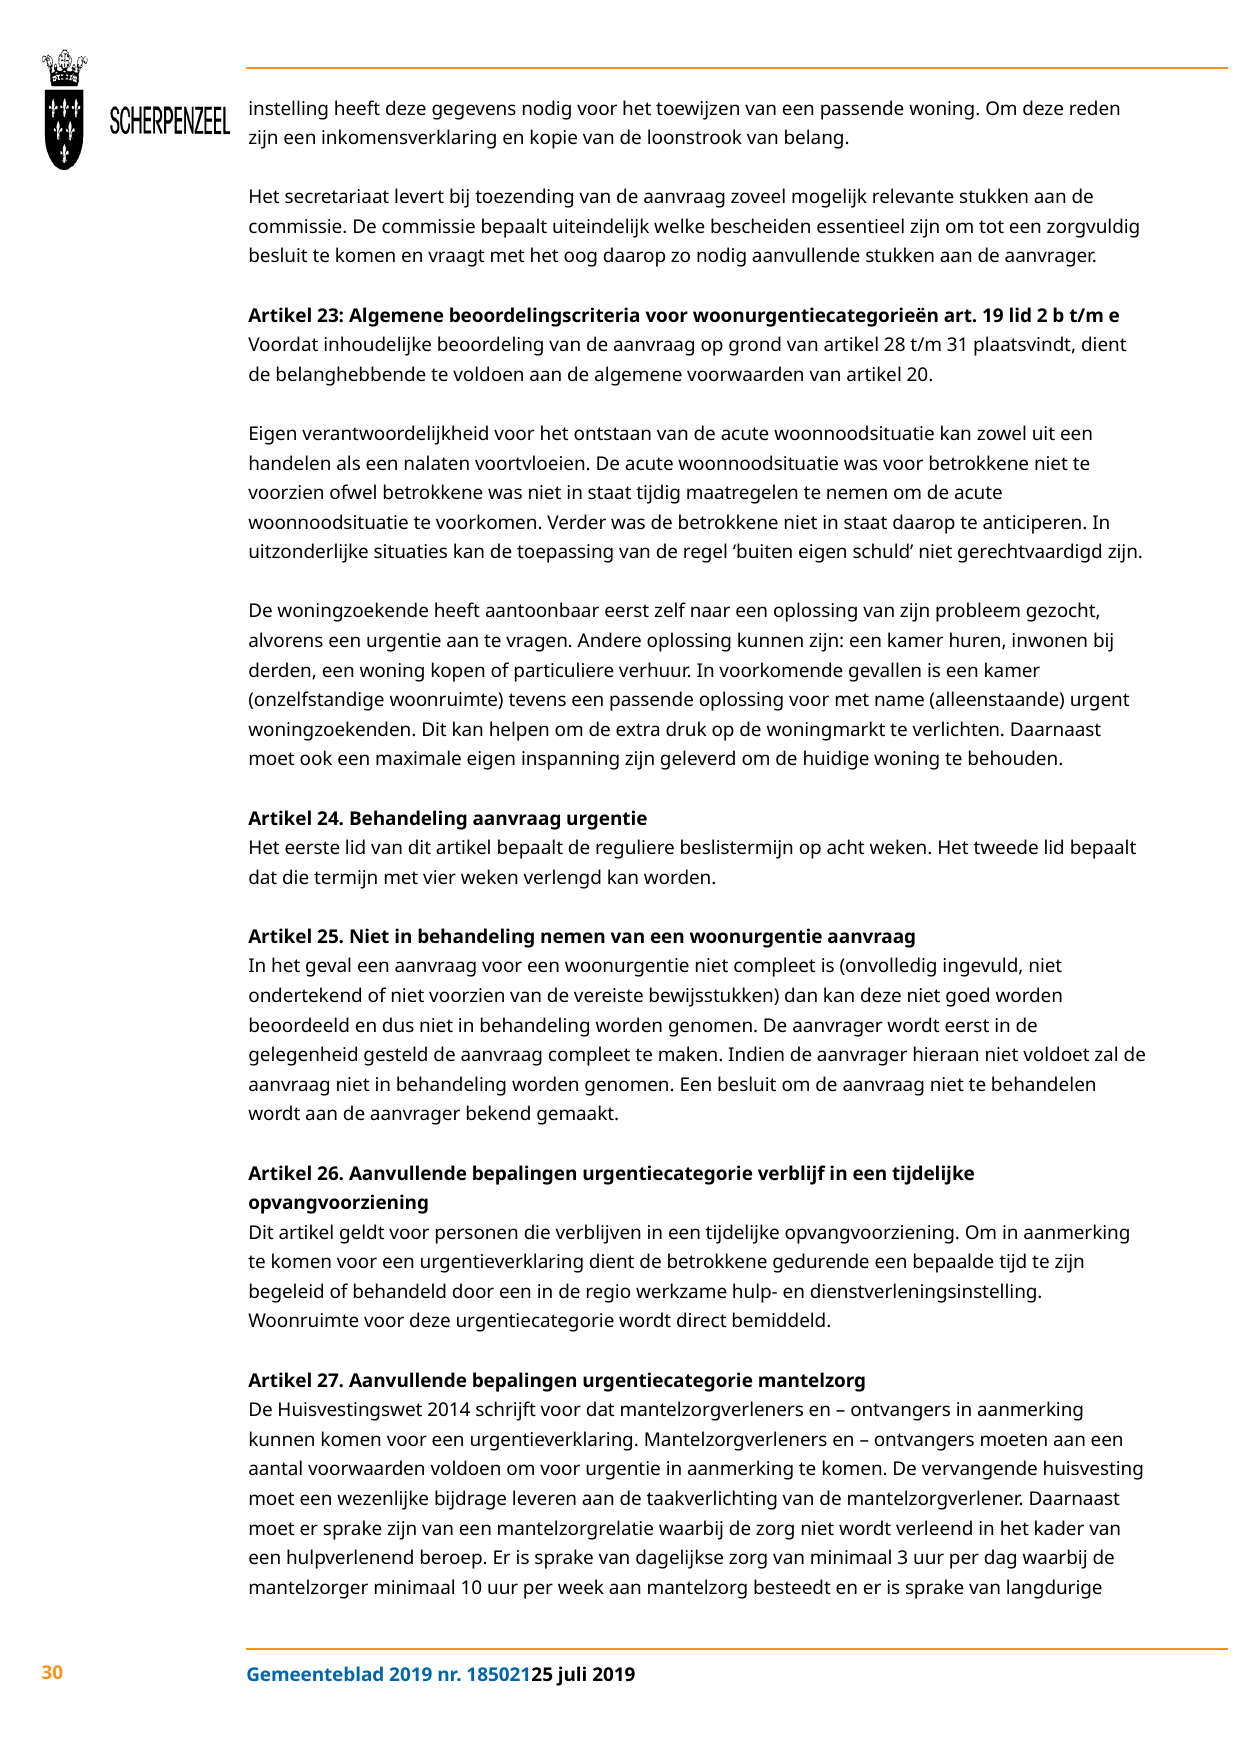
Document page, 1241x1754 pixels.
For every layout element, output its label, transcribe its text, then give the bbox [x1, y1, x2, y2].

picture [41, 47, 231, 172]
text Voordat inhoudelijke beoordeling van de aanvraag op grond van artikel 28 t/m 31 plaatsvindt, dient de belanghebbende te voldoen aan de algemene voorwaarden van artikel 20. [248, 331, 1152, 387]
text Artikel 23: Algemene beoordelingscriteria voor woonurgentiecategorieën art. 19 lid 2 b t/m e [248, 302, 1152, 328]
text In het geval een aanvraag voor een woonurgentie niet compleet is (onvolledig ingevuld, niet ondertekend of niet voorzien van de vereiste bewijsstukken) dan kan deze niet goed worden beoordeeld en dus niet in behandeling worden genomen. De aanvrager wordt eerst in de gelegenheid gesteld de aanvraag compleet te maken. Indien de aanvrager hieraan niet voldoet zal de aanvraag niet in behandeling worden genomen. Een besluit om de aanvraag niet te behandelen wordt aan de aanvrager bekend gemaakt. [248, 953, 1152, 1126]
text Dit artikel geldt voor personen die verblijven in een tijdelijke opvangvoorziening. Om in aanmerking te komen voor een urgentieverklaring dient de betrokkene gedurende een bepaalde tijd te zijn begeleid of behandeld door een in de regio werkzame hulp- en dienstverleningsinstelling. Woonruimte voor deze urgentiecategorie wordt direct bemiddeld. [248, 1219, 1152, 1333]
text Artikel 27. Aanvullende bepalingen urgentiecategorie mantelzorg [248, 1367, 1152, 1393]
text Het secretariaat levert bij toezending van de aanvraag zoveel mogelijk relevante stukken aan de commissie. De commissie bepaalt uiteindelijk welke bescheiden essentieel zijn om tot een zorgvuldig besluit te komen en vraagt met het oog daarop zo nodig aanvullende stukken aan de aanvrager. [248, 183, 1152, 268]
text instelling heeft deze gegevens nodig voor het toewijzen van een passende woning. Om deze reden zijn een inkomensverklaring en kopie van de loonstrook van belang. [248, 95, 1152, 150]
text De woningzoekende heeft aantoonbaar eerst zelf naar een oplossing van zijn probleem gezocht, alvorens een urgentie aan te vragen. Andere oplossing kunnen zijn: een kamer huren, inwonen bij derden, een woning kopen of particuliere verhuur. In voorkomende gevallen is een kamer (onzelfstandige woonruimte) tevens een passende oplossing voor met name (alleenstaande) urgent woningzoekenden. Dit kan helpen om de extra druk op de woningmarkt te verlichten. Daarnaast moet ook een maximale eigen inspanning zijn geleverd om de huidige woning te behouden. [248, 598, 1152, 771]
text Het eerste lid van dit artikel bepaalt de reguliere beslistermijn op acht weken. Het tweede lid bepaalt dat die termijn met vier weken verlengd kan worden. [248, 834, 1152, 890]
text Artikel 26. Aanvullende bepalingen urgentiecategorie verblijf in een tijdelijke opvangvoorziening [248, 1160, 1152, 1215]
text De Huisvestingswet 2014 schrijft voor dat mantelzorgverleners en – ontvangers in aanmerking kunnen komen voor een urgentieverklaring. Mantelzorgverleners en – ontvangers moeten aan een aantal voorwaarden voldoen om voor urgentie in aanmerking te komen. De vervangende huisvesting moet een wezenlijke bijdrage leveren aan de taakverlichting van de mantelzorgverlener. Daarnaast moet er sprake zijn van een mantelzorgrelatie waarbij de zorg niet wordt verleend in het kader van een hulpverlenend beroep. Er is sprake van dagelijkse zorg van minimaal 3 uur per dag waarbij de mantelzorger minimaal 10 uur per week aan mantelzorg besteedt en er is sprake van langdurige [248, 1396, 1152, 1600]
text Eigen verantwoordelijkheid voor het ontstaan van de acute woonnoodsituatie kan zowel uit een handelen als een nalaten voortvloeien. De acute woonnoodsituatie was voor betrokkene niet te voorzien ofwel betrokkene was niet in staat tijdig maatregelen te nemen om de acute woonnoodsituatie te voorkomen. Verder was de betrokkene niet in staat daarop te anticiperen. In uitzonderlijke situaties kan de toepassing van de regel ‘buiten eigen schuld’ niet gerechtvaardigd zijn. [248, 420, 1152, 564]
text Artikel 25. Niet in behandeling nemen van een woonurgentie aanvraag [248, 923, 1152, 949]
text Artikel 24. Behandeling aanvraag urgentie [248, 805, 1152, 831]
